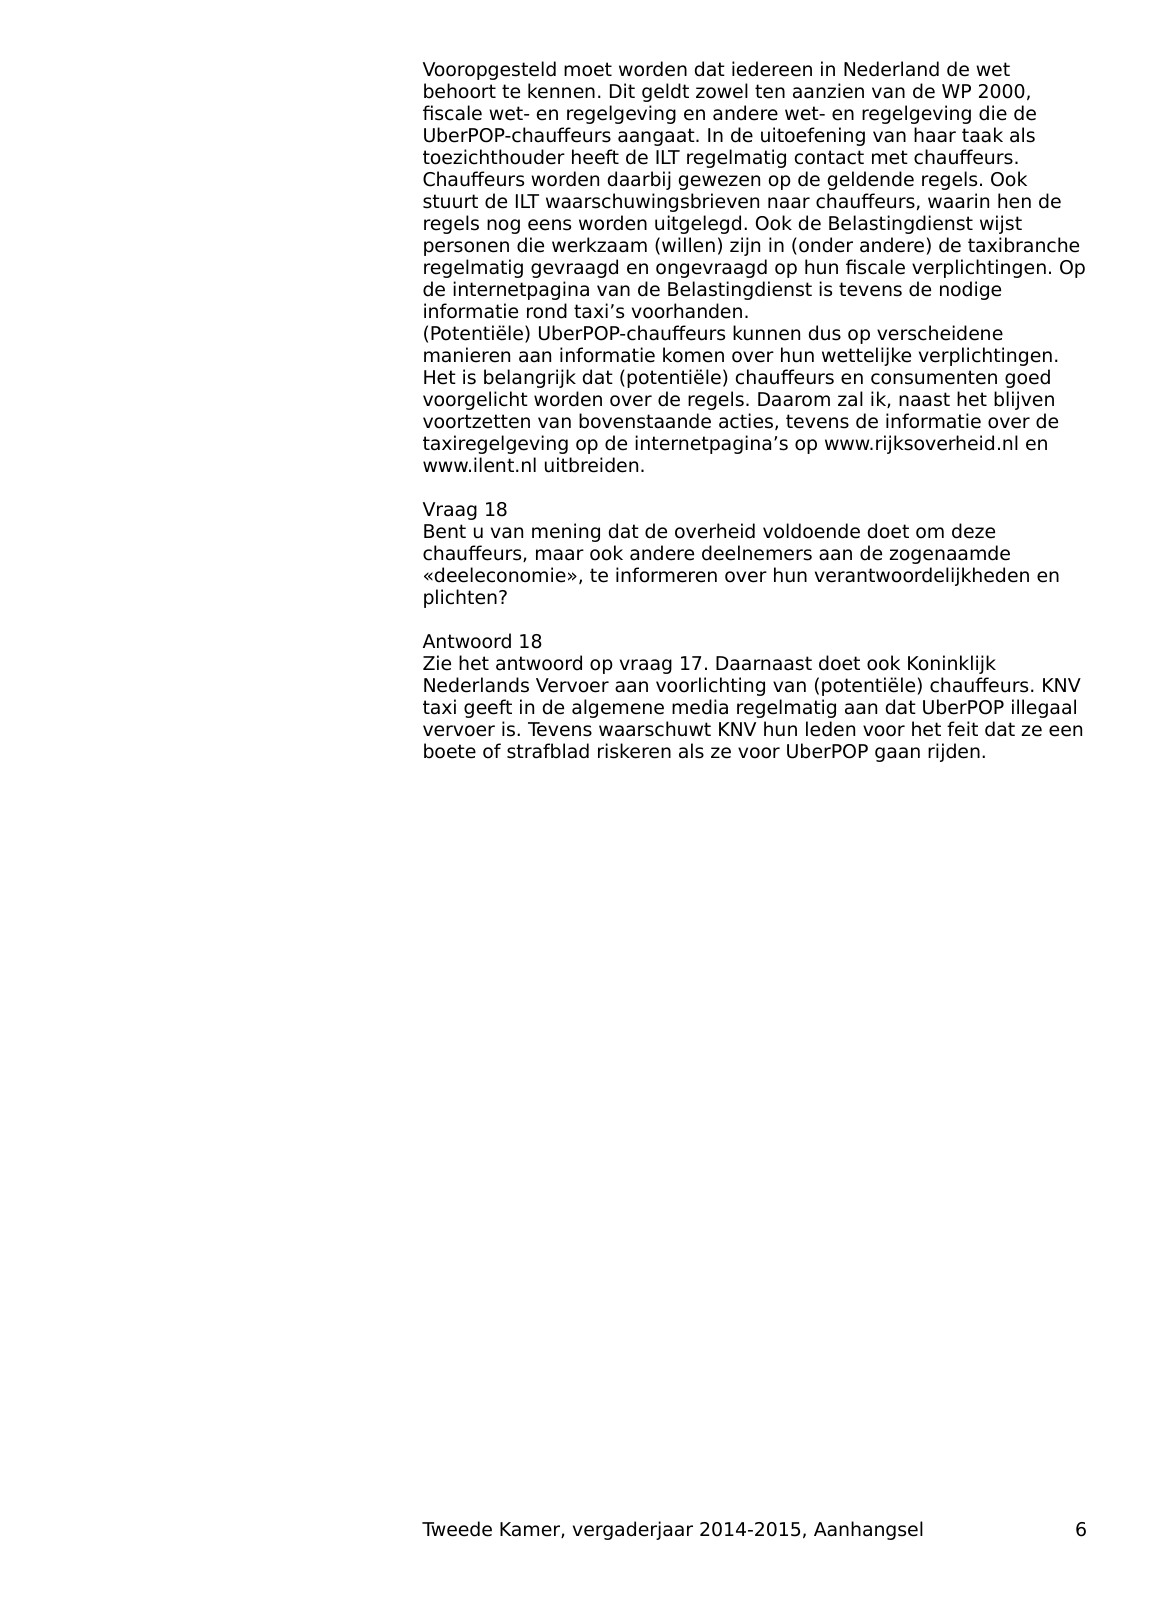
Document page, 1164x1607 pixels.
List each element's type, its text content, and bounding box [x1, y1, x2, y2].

text Vooropgesteld moet worden dat iedereen in Nederland de wet behoort te kennen. Dit geldt zowel ten aanzien van de WP 2000, fiscale wet- en regelgeving en andere wet- en regelgeving die de UberPOP-chauffeurs aangaat. In de uitoefening van haar taak als toezichthouder heeft de ILT regelmatig contact met chauffeurs. Chauffeurs worden daarbij gewezen op de geldende regels. Ook stuurt de ILT waarschuwingsbrieven naar chauffeurs, waarin hen de regels nog eens worden uitgelegd. Ook de Belastingdienst wijst personen die werkzaam (willen) zijn in (onder andere) de taxibranche regelmatig gevraagd en ongevraagd op hun fiscale verplichtingen. Op de internetpagina van de Belastingdienst is tevens de nodige informatie rond taxi’s voorhanden. [422, 59, 1087, 323]
text Bent u van mening dat de overheid voldoende doet om deze chauffeurs, maar ook andere deelnemers aan de zogenaamde «deeleconomie», te informeren over hun verantwoordelijkheden en plichten? [422, 521, 1087, 609]
text Antwoord 18 [422, 631, 1087, 653]
text (Potentiële) UberPOP-chauffeurs kunnen dus op verscheidene manieren aan informatie komen over hun wettelijke verplichtingen. Het is belangrijk dat (potentiële) chauffeurs en consumenten goed voorgelicht worden over de regels. Daarom zal ik, naast het blijven voortzetten van bovenstaande acties, tevens de informatie over de taxiregelgeving op de internetpagina’s op www.rijksoverheid.nl en www.ilent.nl uitbreiden. [422, 323, 1087, 477]
text Vraag 18 [422, 499, 1087, 521]
text Zie het antwoord op vraag 17. Daarnaast doet ook Koninklijk Nederlands Vervoer aan voorlichting van (potentiële) chauffeurs. KNV taxi geeft in de algemene media regelmatig aan dat UberPOP illegaal vervoer is. Tevens waarschuwt KNV hun leden voor het feit dat ze een boete of strafblad riskeren als ze voor UberPOP gaan rijden. [422, 653, 1087, 763]
